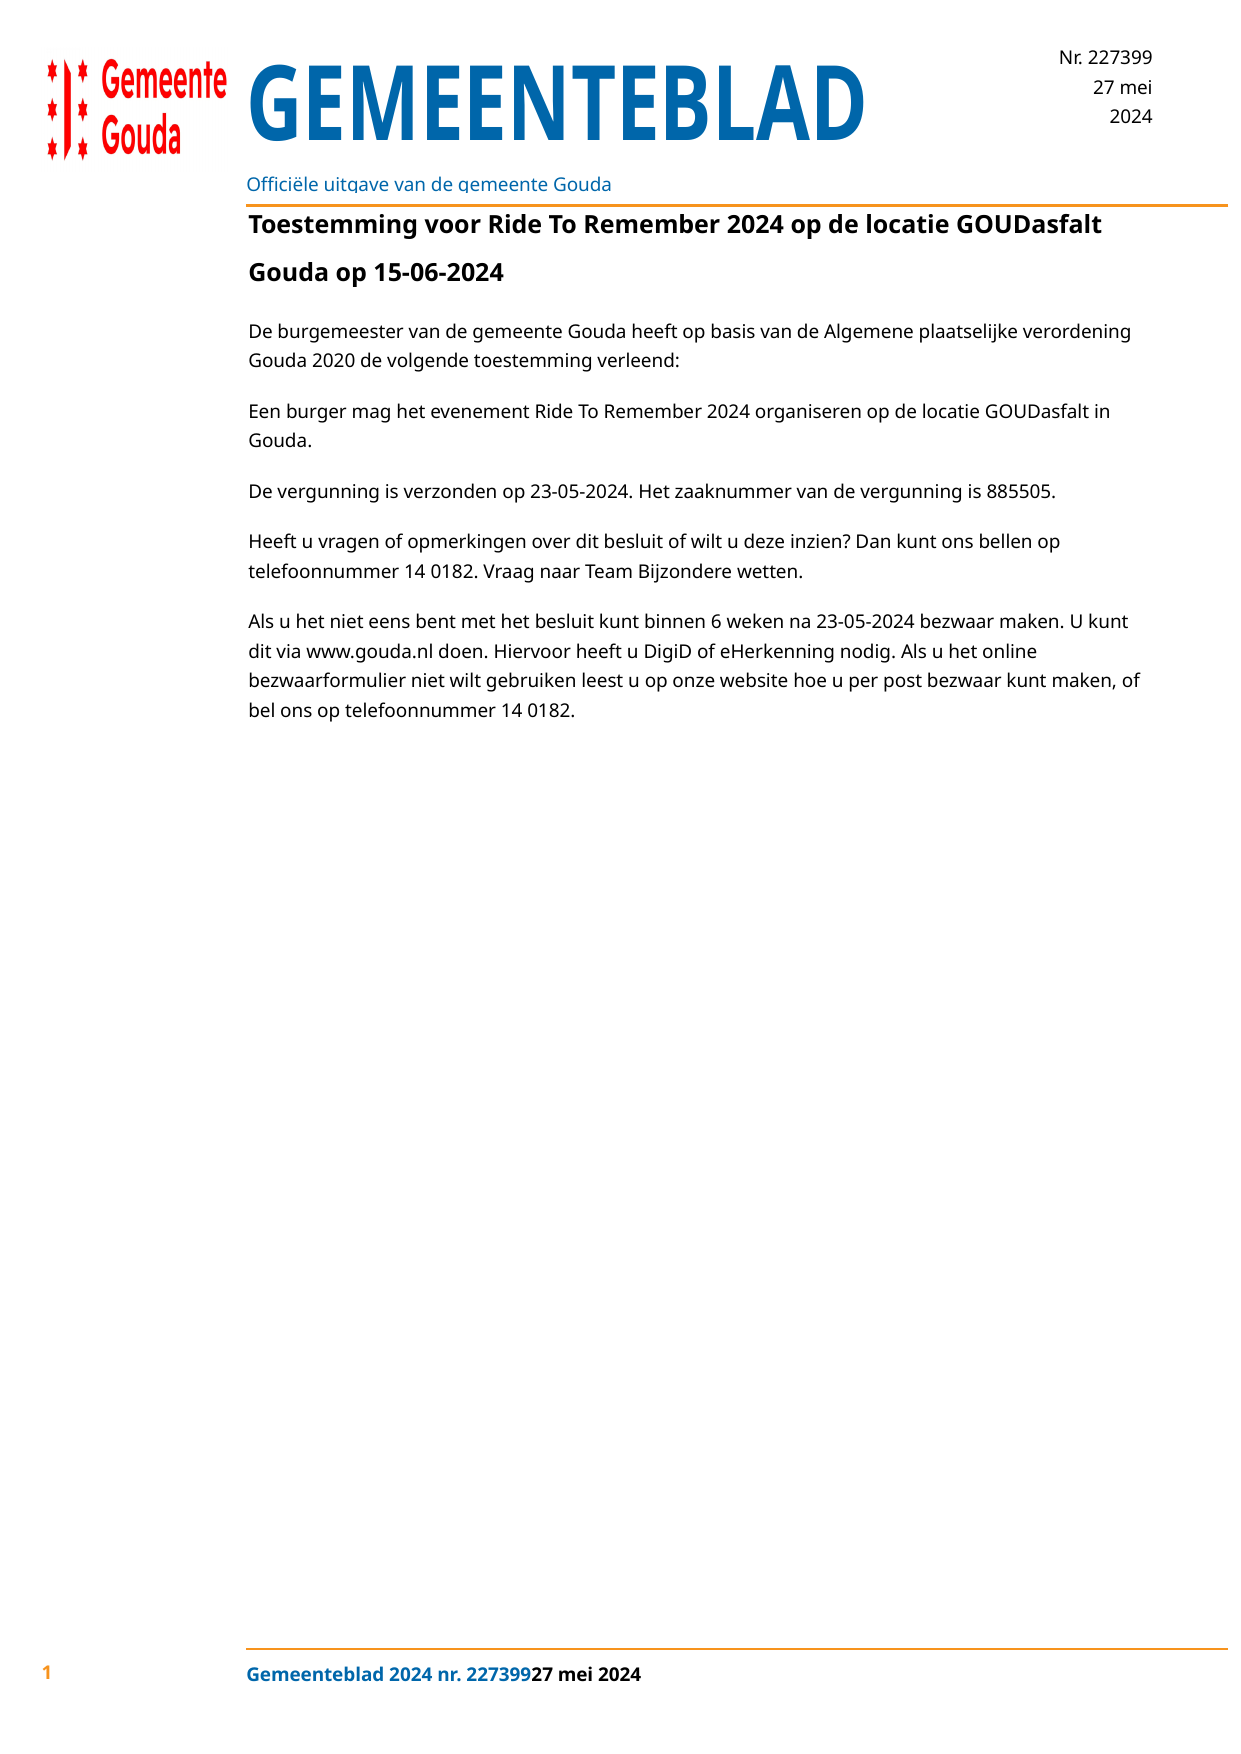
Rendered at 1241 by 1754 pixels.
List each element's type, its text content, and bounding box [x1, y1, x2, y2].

text Een burger mag het evenement Ride To Remember 2024 organiseren op de locatie GOUDasfalt in Gouda. [248, 398, 1152, 453]
text De vergunning is verzonden op 23-05-2024. Het zaaknummer van de vergunning is 885505. [248, 478, 1152, 504]
text Heeft u vragen of opmerkingen over dit besluit of wilt u deze inzien? Dan kunt ons bellen op telefoonnummer 14 0182. Vraag naar Team Bijzondere wetten. [248, 528, 1152, 584]
picture [41, 47, 231, 172]
text Als u het niet eens bent met het besluit kunt binnen 6 weken na 23-05-2024 bezwaar maken. U kunt dit via www.gouda.nl doen. Hiervoor heeft u DigiD of eHerkenning nodig. Als u het online bezwaarformulier niet wilt gebruiken leest u op onze website hoe u per post bezwaar kunt maken, of bel ons op telefoonnummer 14 0182. [248, 608, 1152, 723]
text De burgemeester van de gemeente Gouda heeft op basis van de Algemene plaatselijke verordening Gouda 2020 de volgende toestemming verleend: [248, 318, 1152, 373]
text Toestemming voor Ride To Remember 2024 op de locatie GOUDasfalt Gouda op 15-06-2024 [248, 207, 1152, 288]
